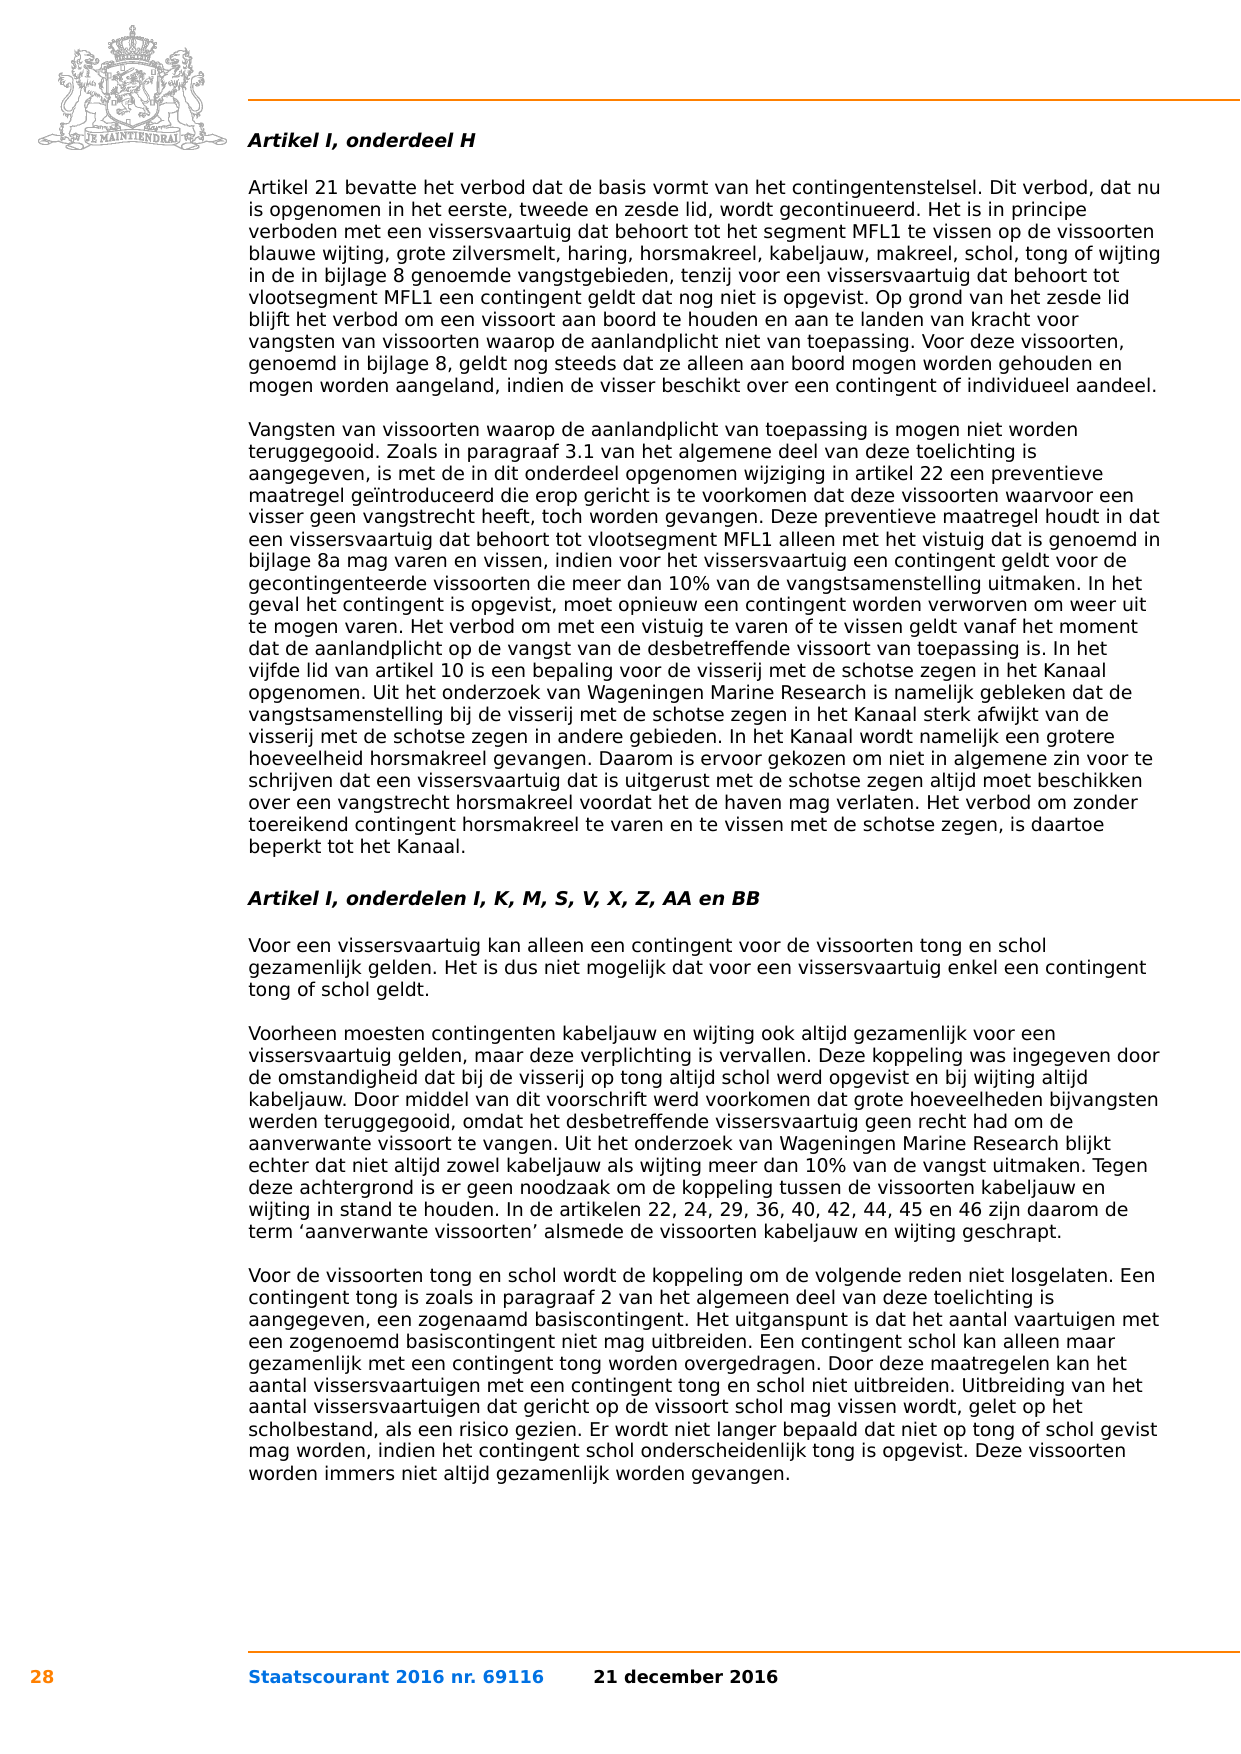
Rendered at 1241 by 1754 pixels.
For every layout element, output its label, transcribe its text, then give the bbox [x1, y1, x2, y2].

text Artikel 21 bevatte het verbod dat de basis vormt van het contingentenstelsel. Dit verbod, dat nu is opgenomen in het eerste, tweede en zesde lid, wordt gecontinueerd. Het is in principe verboden met een vissersvaartuig dat behoort tot het segment MFL1 te vissen op de vissoorten blauwe wijting, grote zilversmelt, haring, horsmakreel, kabeljauw, makreel, schol, tong of wijting in de in bijlage 8 genoemde vangstgebieden, tenzij voor een vissersvaartuig dat behoort tot vlootsegment MFL1 een contingent geldt dat nog niet is opgevist. Op grond van het zesde lid blijft het verbod om een vissoort aan boord te houden en aan te landen van kracht voor vangsten van vissoorten waarop de aanlandplicht niet van toepassing. Voor deze vissoorten, genoemd in bijlage 8, geldt nog steeds dat ze alleen aan boord mogen worden gehouden en mogen worden aangeland, indien de visser beschikt over een contingent of individueel aandeel. [248, 177, 1163, 397]
picture [38, 25, 227, 150]
subtitle Artikel I, onderdelen I, K, M, S, V, X, Z, AA en BB [248, 888, 1163, 910]
text Voorheen moesten contingenten kabeljauw en wijting ook altijd gezamenlijk voor een vissersvaartuig gelden, maar deze verplichting is vervallen. Deze koppeling was ingegeven door de omstandigheid dat bij de visserij op tong altijd schol werd opgevist en bij wijting altijd kabeljauw. Door middel van dit voorschrift werd voorkomen dat grote hoeveelheden bijvangsten werden teruggegooid, omdat het desbetreffende vissersvaartuig geen recht had om de aanverwante vissoort te vangen. Uit het onderzoek van Wageningen Marine Research blijkt echter dat niet altijd zowel kabeljauw als wijting meer dan 10% van de vangst uitmaken. Tegen deze achtergrond is er geen noodzaak om de koppeling tussen de vissoorten kabeljauw en wijting in stand te houden. In de artikelen 22, 24, 29, 36, 40, 42, 44, 45 en 46 zijn daarom de term ‘aanverwante vissoorten’ alsmede de vissoorten kabeljauw en wijting geschrapt. [248, 1023, 1163, 1243]
subtitle Artikel I, onderdeel H [248, 130, 1163, 152]
text Voor een vissersvaartuig kan alleen een contingent voor de vissoorten tong en schol gezamenlijk gelden. Het is dus niet mogelijk dat voor een vissersvaartuig enkel een contingent tong of schol geldt. [248, 935, 1163, 1001]
text Voor de vissoorten tong en schol wordt de koppeling om de volgende reden niet losgelaten. Een contingent tong is zoals in paragraaf 2 van het algemeen deel van deze toelichting is aangegeven, een zogenaamd basiscontingent. Het uitganspunt is dat het aantal vaartuigen met een zogenoemd basiscontingent niet mag uitbreiden. Een contingent schol kan alleen maar gezamenlijk met een contingent tong worden overgedragen. Door deze maatregelen kan het aantal vissersvaartuigen met een contingent tong en schol niet uitbreiden. Uitbreiding van het aantal vissersvaartuigen dat gericht op de vissoort schol mag vissen wordt, gelet op het scholbestand, als een risico gezien. Er wordt niet langer bepaald dat niet op tong of schol gevist mag worden, indien het contingent schol onderscheidenlijk tong is opgevist. Deze vissoorten worden immers niet altijd gezamenlijk worden gevangen. [248, 1264, 1163, 1484]
text Vangsten van vissoorten waarop de aanlandplicht van toepassing is mogen niet worden teruggegooid. Zoals in paragraaf 3.1 van het algemene deel van deze toelichting is aangegeven, is met de in dit onderdeel opgenomen wijziging in artikel 22 een preventieve maatregel geïntroduceerd die erop gericht is te voorkomen dat deze vissoorten waarvoor een visser geen vangstrecht heeft, toch worden gevangen. Deze preventieve maatregel houdt in dat een vissersvaartuig dat behoort tot vlootsegment MFL1 alleen met het vistuig dat is genoemd in bijlage 8a mag varen en vissen, indien voor het vissersvaartuig een contingent geldt voor de gecontingenteerde vissoorten die meer dan 10% van de vangstsamenstelling uitmaken. In het geval het contingent is opgevist, moet opnieuw een contingent worden verworven om weer uit te mogen varen. Het verbod om met een vistuig te varen of te vissen geldt vanaf het moment dat de aanlandplicht op de vangst van de desbetreffende vissoort van toepassing is. In het vijfde lid van artikel 10 is een bepaling voor de visserij met de schotse zegen in het Kanaal opgenomen. Uit het onderzoek van Wageningen Marine Research is namelijk gebleken dat de vangstsamenstelling bij de visserij met de schotse zegen in het Kanaal sterk afwijkt van de visserij met de schotse zegen in andere gebieden. In het Kanaal wordt namelijk een grotere hoeveelheid horsmakreel gevangen. Daarom is ervoor gekozen om niet in algemene zin voor te schrijven dat een vissersvaartuig dat is uitgerust met de schotse zegen altijd moet beschikken over een vangstrecht horsmakreel voordat het de haven mag verlaten. Het verbod om zonder toereikend contingent horsmakreel te varen en te vissen met de schotse zegen, is daartoe beperkt tot het Kanaal. [248, 418, 1163, 858]
